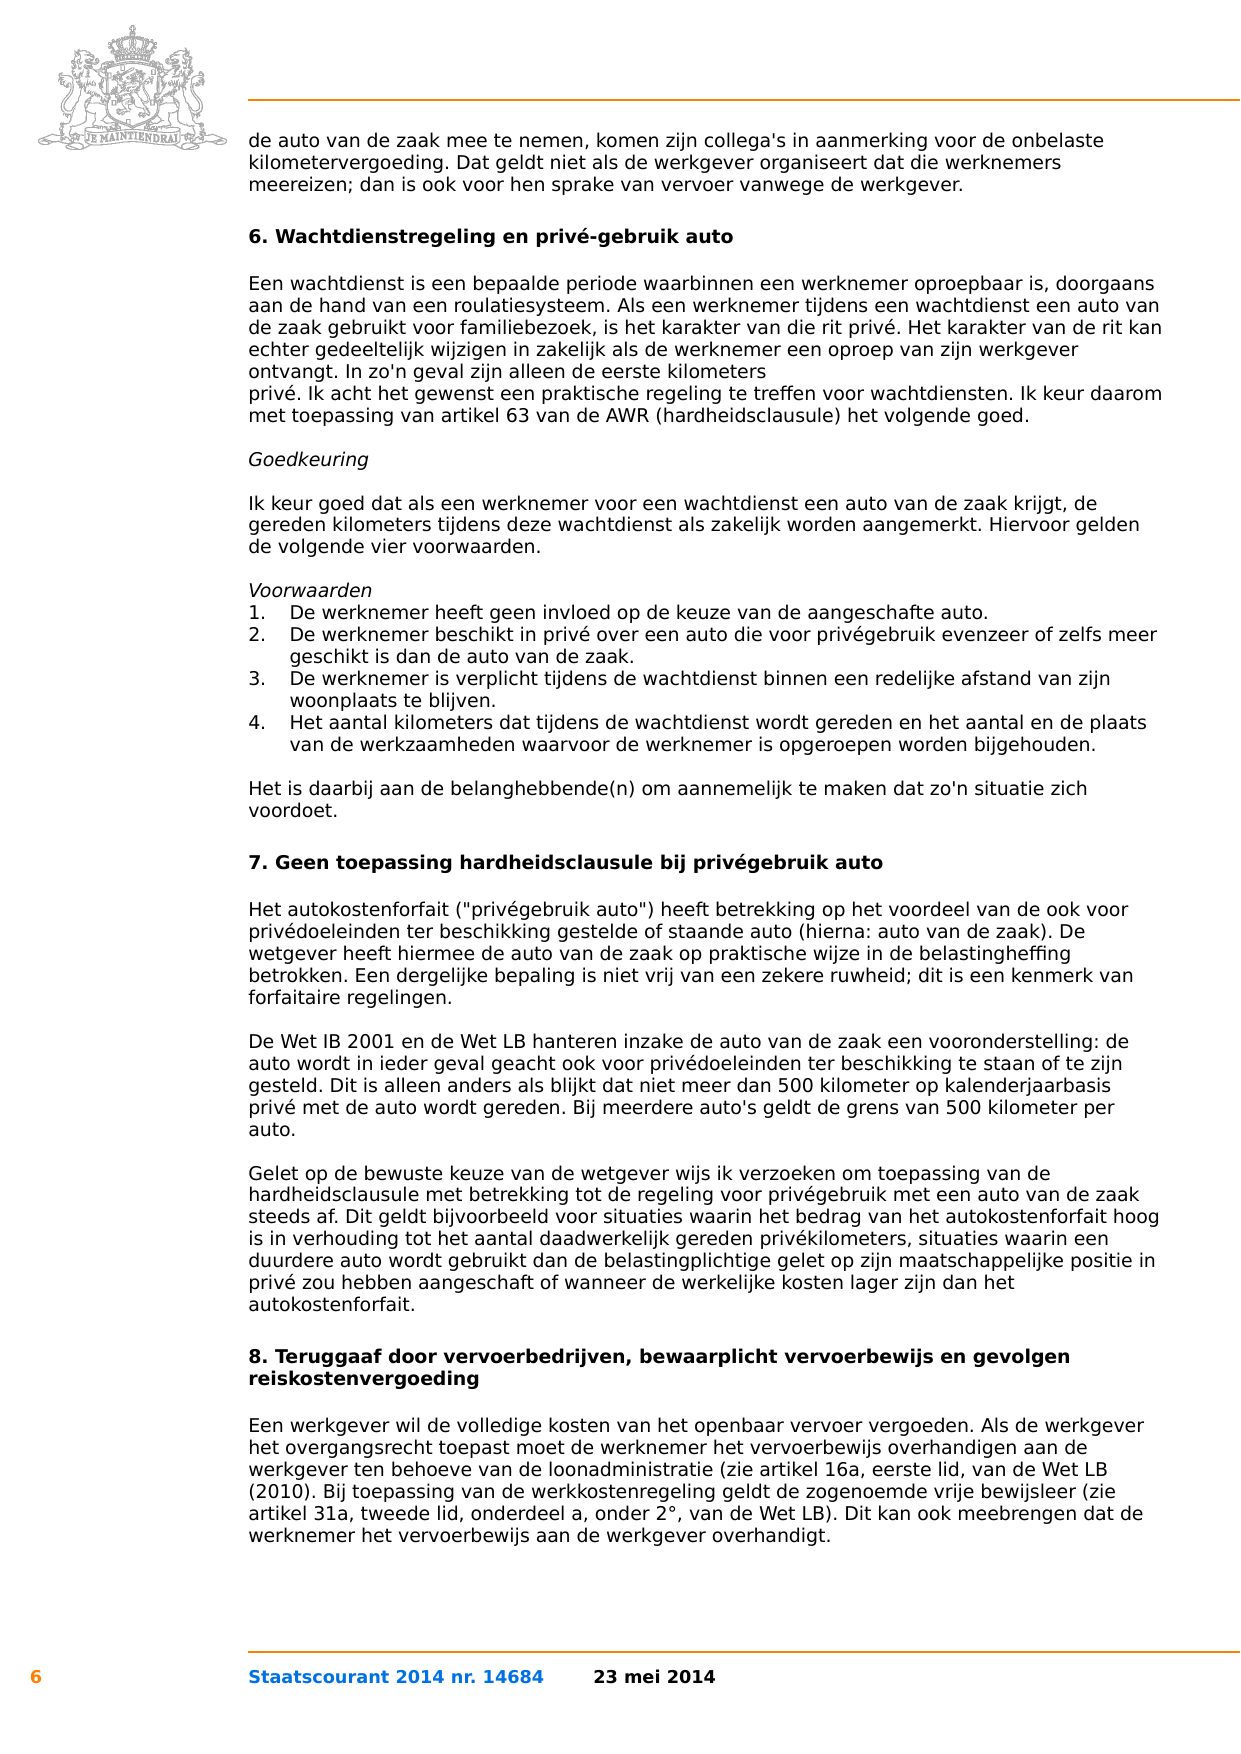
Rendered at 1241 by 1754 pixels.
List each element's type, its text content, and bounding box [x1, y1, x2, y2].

text Het is daarbij aan de belanghebbende(n) om aannemelijk te maken dat zo'n situatie zich voordoet. [248, 778, 1163, 822]
subtitle 7. Geen toepassing hardheidsclausule bij privégebruik auto [248, 852, 1163, 874]
subtitle Voorwaarden [248, 580, 1163, 602]
text Een wachtdienst is een bepaalde periode waarbinnen een werknemer oproepbaar is, doorgaans aan de hand van een roulatiesysteem. Als een werknemer tijdens een wachtdienst een auto van de zaak gebruikt voor familiebezoek, is het karakter van die rit privé. Het karakter van de rit kan echter gedeeltelijk wijzigen in zakelijk als de werknemer een oproep van zijn werkgever ontvangt. In zo'n geval zijn alleen de eerste kilometers [248, 273, 1163, 383]
subtitle 6. Wachtdienstregeling en privé-gebruik auto [248, 226, 1163, 248]
text Ik keur goed dat als een werknemer voor een wachtdienst een auto van de zaak krijgt, de gereden kilometers tijdens deze wachtdienst als zakelijk worden aangemerkt. Hiervoor gelden de volgende vier voorwaarden. [248, 492, 1163, 558]
text de auto van de zaak mee te nemen, komen zijn collega's in aanmerking voor de onbelaste kilometervergoeding. Dat geldt niet als de werkgever organiseert dat die werknemers meereizen; dan is ook voor hen sprake van vervoer vanwege de werkgever. [248, 130, 1163, 196]
text Gelet op de bewuste keuze van de wetgever wijs ik verzoeken om toepassing van de hardheidsclausule met betrekking tot de regeling voor privégebruik met een auto van de zaak steeds af. Dit geldt bijvoorbeeld voor situaties waarin het bedrag van het autokostenforfait hoog is in verhouding tot het aantal daadwerkelijk gereden privékilometers, situaties waarin een duurdere auto wordt gebruikt dan de belastingplichtige gelet op zijn maatschappelijke positie in privé zou hebben aangeschaft of wanneer de werkelijke kosten lager zijn dan het autokostenforfait. [248, 1162, 1163, 1316]
text Een werkgever wil de volledige kosten van het openbaar vervoer vergoeden. Als de werkgever het overgangsrecht toepast moet de werknemer het vervoerbewijs overhandigen aan de werkgever ten behoeve van de loonadministratie (zie artikel 16a, eerste lid, van de Wet LB (2010). Bij toepassing van de werkkostenregeling geldt de zogenoemde vrije bewijsleer (zie artikel 31a, tweede lid, onderdeel a, onder 2°, van de Wet LB). Dit kan ook meebrengen dat de werknemer het vervoerbewijs aan de werkgever overhandigt. [248, 1415, 1163, 1547]
picture [38, 25, 227, 150]
text 3. De werknemer is verplicht tijdens de wachtdienst binnen een redelijke afstand van zijn woonplaats te blijven. [248, 668, 1163, 712]
subtitle Goedkeuring [248, 448, 1163, 471]
text 4. Het aantal kilometers dat tijdens de wachtdienst wordt gereden en het aantal en de plaats van de werkzaamheden waarvoor de werknemer is opgeroepen worden bijgehouden. [248, 712, 1163, 756]
text privé. Ik acht het gewenst een praktische regeling te treffen voor wachtdiensten. Ik keur daarom met toepassing van artikel 63 van de AWR (hardheidsclausule) het volgende goed. [248, 383, 1163, 427]
text Het autokostenforfait ("privégebruik auto") heeft betrekking op het voordeel van de ook voor privédoeleinden ter beschikking gestelde of staande auto (hierna: auto van de zaak). De wetgever heeft hiermee de auto van de zaak op praktische wijze in de belastingheffing betrokken. Een dergelijke bepaling is niet vrij van een zekere ruwheid; dit is een kenmerk van forfaitaire regelingen. [248, 899, 1163, 1009]
text 2. De werknemer beschikt in privé over een auto die voor privégebruik evenzeer of zelfs meer geschikt is dan de auto van de zaak. [248, 624, 1163, 668]
text De Wet IB 2001 en de Wet LB hanteren inzake de auto van de zaak een vooronderstelling: de auto wordt in ieder geval geacht ook voor privédoeleinden ter beschikking te staan of te zijn gesteld. Dit is alleen anders als blijkt dat niet meer dan 500 kilometer op kalenderjaarbasis privé met de auto wordt gereden. Bij meerdere auto's geldt de grens van 500 kilometer per auto. [248, 1031, 1163, 1141]
text 1. De werknemer heeft geen invloed op de keuze van de aangeschafte auto. [248, 602, 1163, 624]
subtitle 8. Teruggaaf door vervoerbedrijven, bewaarplicht vervoerbewijs en gevolgen reiskostenvergoeding [248, 1346, 1163, 1390]
